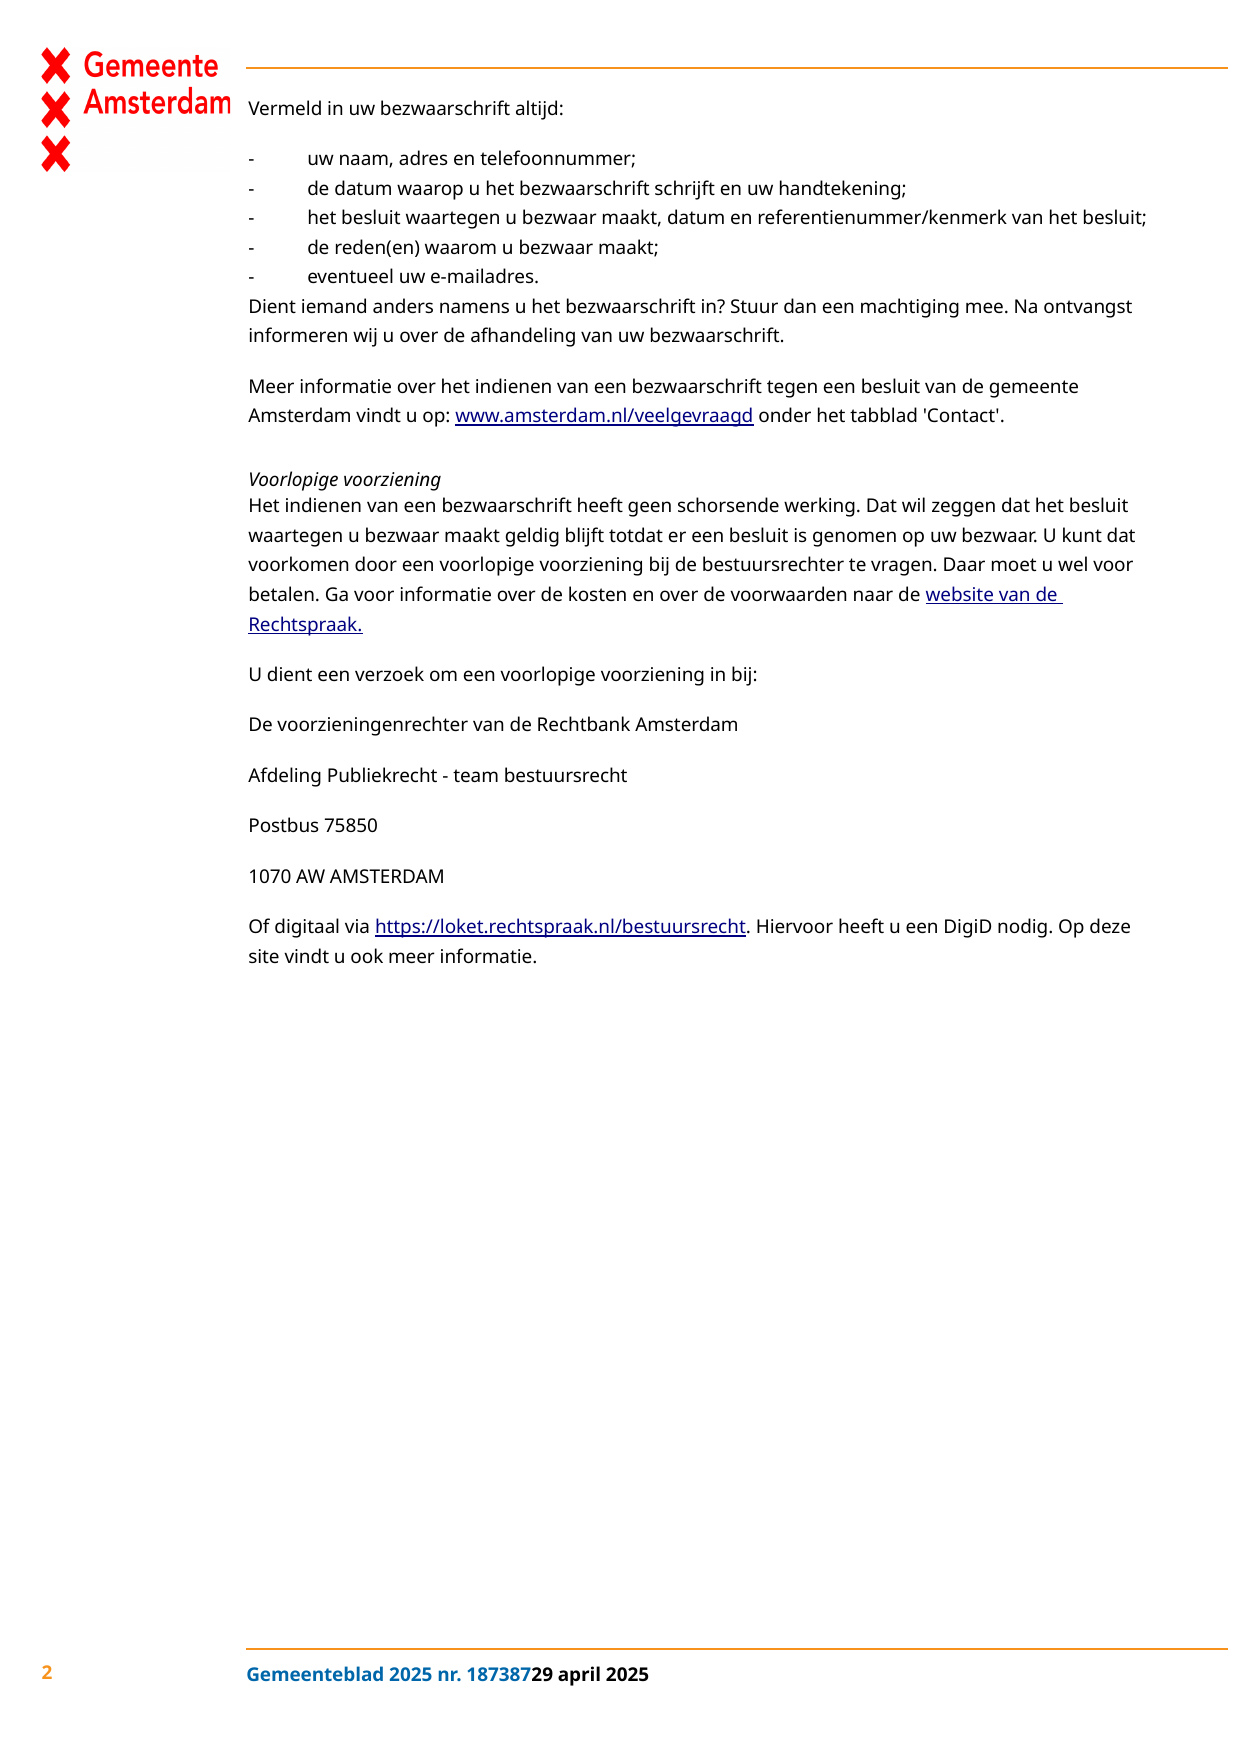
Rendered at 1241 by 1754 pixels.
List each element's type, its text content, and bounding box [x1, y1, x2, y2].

text Meer informatie over het indienen van een bezwaarschrift tegen een besluit van de gemeente Amsterdam vindt u op: www.amsterdam.nl/veelgevraagd onder het tabblad 'Contact'. [248, 373, 1152, 428]
text Het indienen van een bezwaarschrift heeft geen schorsende werking. Dat wil zeggen dat het besluit waartegen u bezwaar maakt geldig blijft totdat er een besluit is genomen op uw bezwaar. U kunt dat voorkomen door een voorlopige voorziening bij de bestuursrechter te vragen. Daar moet u wel voor betalen. Ga voor informatie over de kosten en over de voorwaarden naar de website van de Rechtspraak. [248, 492, 1152, 636]
text Postbus 75850 [248, 812, 1152, 838]
text Voorlopige voorziening [248, 467, 1152, 492]
list uw naam, adres en telefoonnummer; [248, 145, 1152, 171]
text Afdeling Publiekrecht - team bestuursrecht [248, 762, 1152, 788]
text Vermeld in uw bezwaarschrift altijd: [248, 95, 1152, 121]
text De voorzieningenrechter van de Rechtbank Amsterdam [248, 712, 1152, 737]
text U dient een verzoek om een voorlopige voorziening in bij: [248, 661, 1152, 687]
list het besluit waartegen u bezwaar maakt, datum en referentienummer/kenmerk van het besluit; [248, 204, 1152, 230]
picture [41, 47, 231, 172]
text Dient iemand anders namens u het bezwaarschrift in? Stuur dan een machtiging mee. Na ontvangst informeren wij u over de afhandeling van uw bezwaarschrift. [248, 293, 1152, 348]
list de reden(en) waarom u bezwaar maakt; [248, 234, 1152, 260]
text Of digitaal via https://loket.rechtspraak.nl/bestuursrecht. Hiervoor heeft u een DigiD nodig. Op deze site vindt u ook meer informatie. [248, 913, 1152, 968]
text 1070 AW AMSTERDAM [248, 863, 1152, 888]
list eventueel uw e-mailadres. [248, 263, 1152, 289]
list de datum waarop u het bezwaarschrift schrijft en uw handtekening; [248, 175, 1152, 201]
